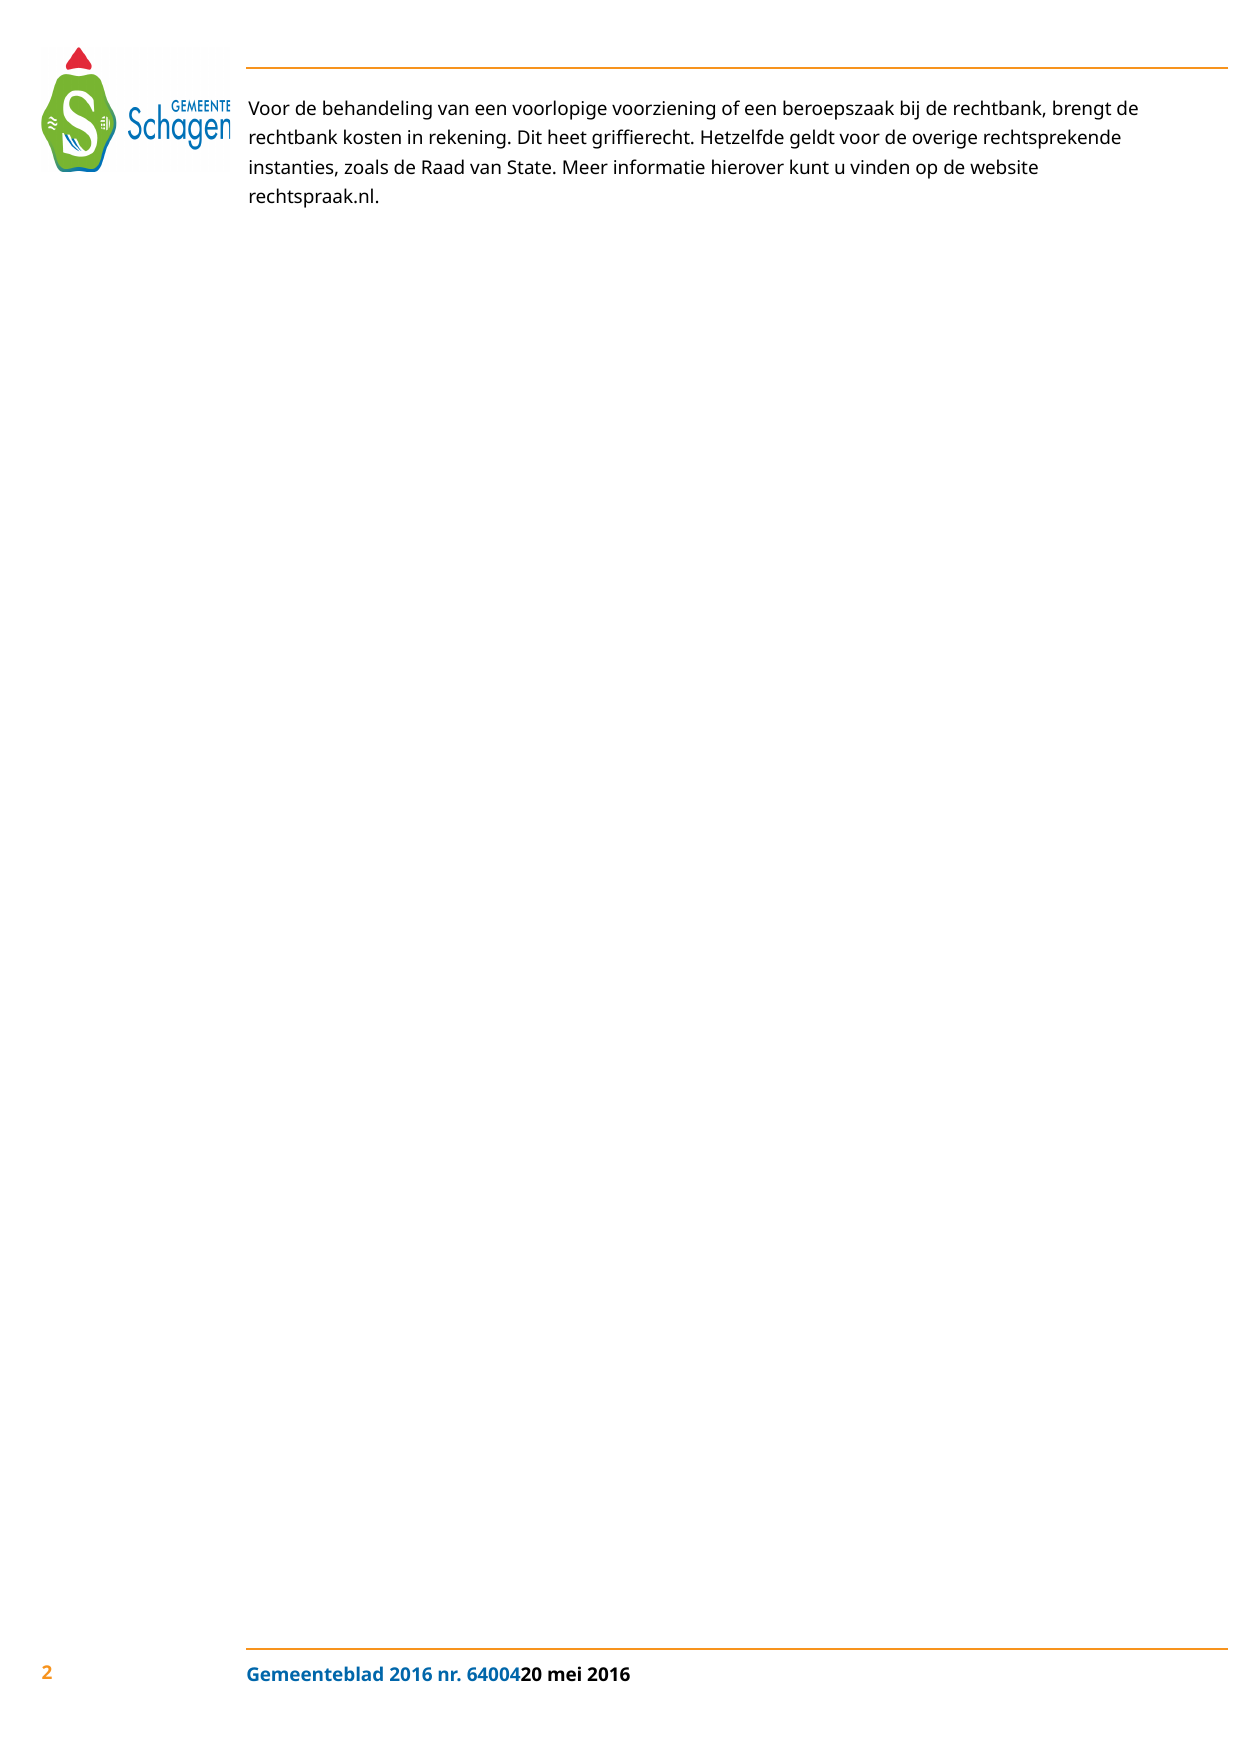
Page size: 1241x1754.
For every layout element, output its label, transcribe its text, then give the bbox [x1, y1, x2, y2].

text Voor de behandeling van een voorlopige voorziening of een beroepszaak bij de rechtbank, brengt de rechtbank kosten in rekening. Dit heet griffierecht. Hetzelfde geldt voor de overige rechtsprekende instanties, zoals de Raad van State. Meer informatie hierover kunt u vinden op de website rechtspraak.nl. [248, 95, 1152, 209]
picture [41, 47, 231, 172]
